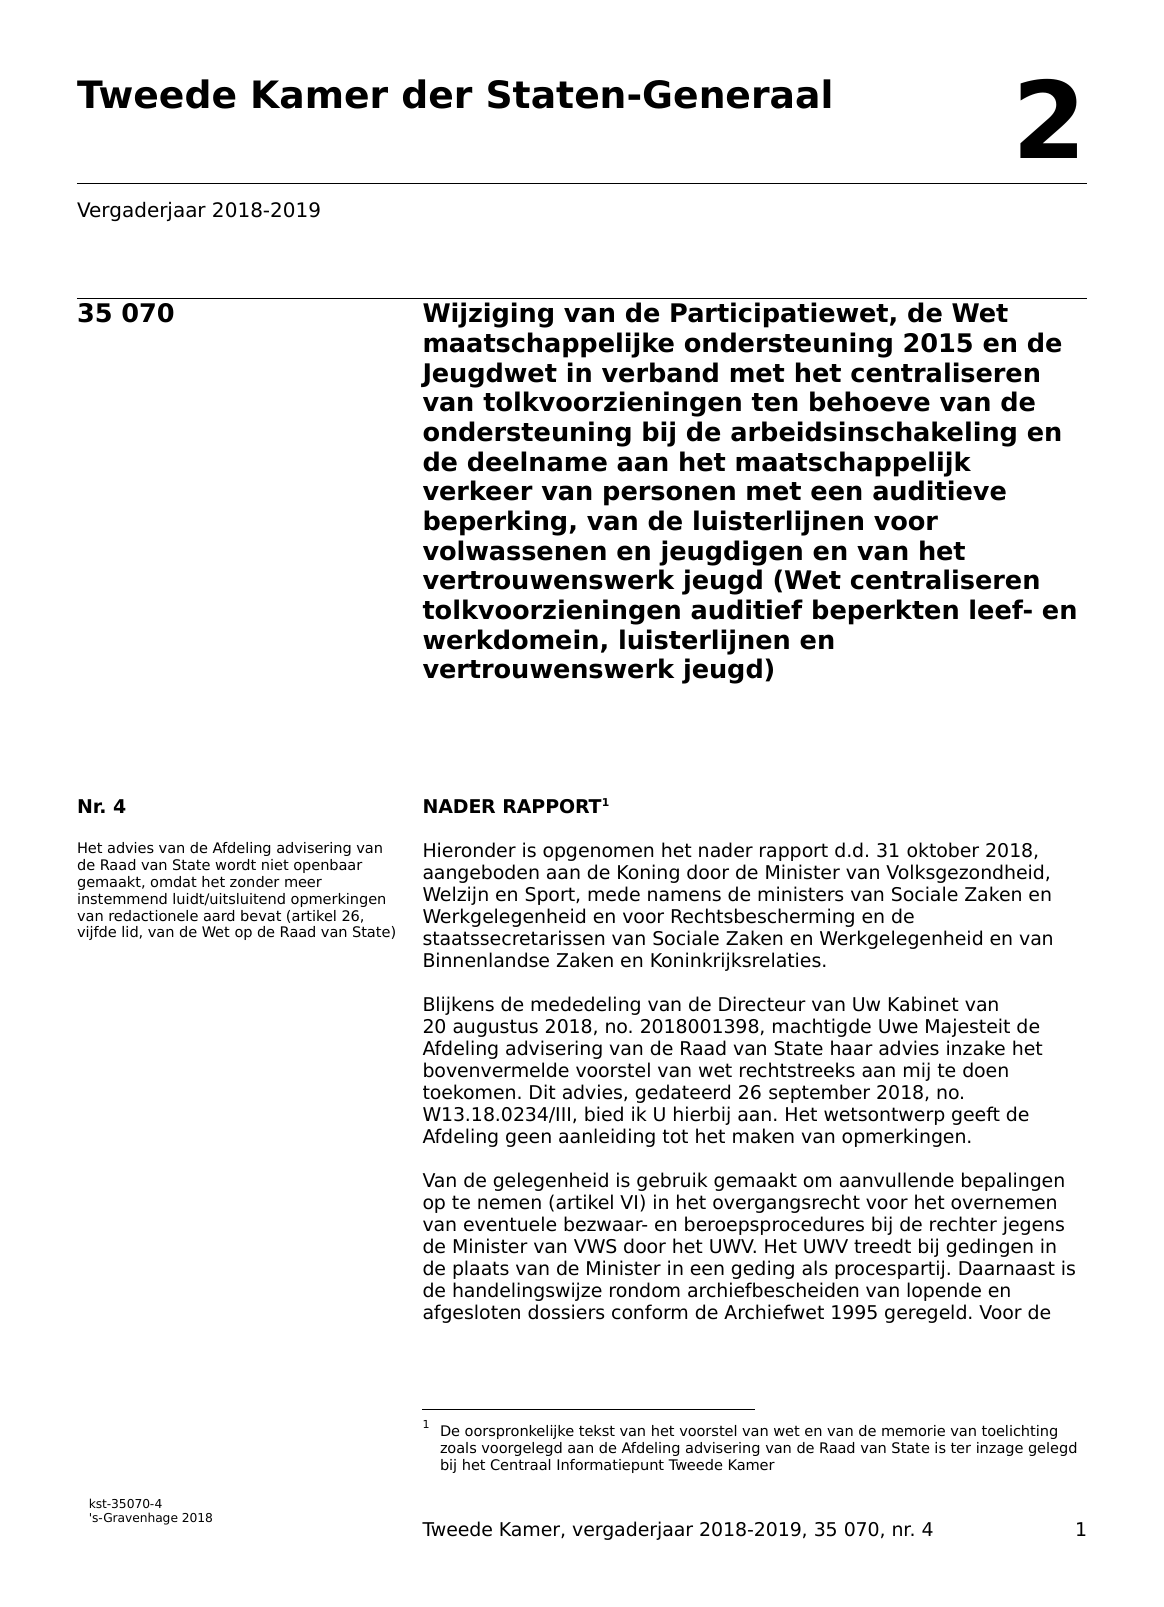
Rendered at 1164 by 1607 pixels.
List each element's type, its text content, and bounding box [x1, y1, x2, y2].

text De oorspronkelijke tekst van het voorstel van wet en van de memorie van toelichting zoals voorgelegd aan de Afdeling advisering van de Raad van State is ter inzage gelegd bij het Centraal Informatiepunt Tweede Kamer [422, 1418, 1087, 1474]
text kst-35070-4 [88, 1497, 323, 1511]
text Hieronder is opgenomen het nader rapport d.d. 31 oktober 2018, aangeboden aan de Koning door de Minister van Volksgezondheid, Welzijn en Sport, mede namens de ministers van Sociale Zaken en Werkgelegenheid en voor Rechtsbescherming en de staatssecretarissen van Sociale Zaken en Werkgelegenheid en van Binnenlandse Zaken en Koninkrijksrelaties. [422, 840, 1087, 972]
text Blijkens de mededeling van de Directeur van Uw Kabinet van 20 augustus 2018, no. 2018001398, machtigde Uwe Majesteit de Afdeling advisering van de Raad van State haar advies inzake het bovenvermelde voorstel van wet rechtstreeks aan mij te doen toekomen. Dit advies, gedateerd 26 september 2018, no. W13.18.0234/III, bied ik U hierbij aan. Het wetsontwerp geeft de Afdeling geen aanleiding tot het maken van opmerkingen. [422, 994, 1087, 1148]
text Van de gelegenheid is gebruik gemaakt om aanvullende bepalingen op te nemen (artikel VI) in het overgangsrecht voor het overnemen van eventuele bezwaar- en beroepsprocedures bij de rechter jegens de Minister van VWS door het UWV. Het UWV treedt bij gedingen in de plaats van de Minister in een geding als procespartij. Daarnaast is de handelingswijze rondom archiefbescheiden van lopende en afgesloten dossiers conform de Archiefwet 1995 geregeld. Voor de [422, 1170, 1087, 1324]
text 's-Gravenhage 2018 [88, 1511, 323, 1525]
table_header Tweede Kamer der Staten-Generaal [77, 59, 886, 183]
text Het advies van de Afdeling advisering van de Raad van State wordt niet openbaar gemaakt, omdat het zonder meer instemmend luidt/uitsluitend opmerkingen van redactionele aard bevat (artikel 26, vijfde lid, van de Wet op de Raad van State) [77, 840, 399, 941]
subtitle Nr. 4 NADER RAPPORT [77, 796, 1087, 818]
subtitle 35 070 Wijziging van de Participatiewet, de Wet maatschappelijke ondersteuning 2015 en de Jeugdwet in verband met het centraliseren van tolkvoorzieningen ten behoeve van de ondersteuning bij de arbeidsinschakeling en de deelname aan het maatschappelijk verkeer van personen met een auditieve beperking, van de luisterlijnen voor volwassenen en jeugdigen en van het vertrouwenswerk jeugd (Wet centraliseren tolkvoorzieningen auditief beperkten leef- en werkdomein, luisterlijnen en vertrouwenswerk jeugd) [77, 299, 1087, 685]
table_header 2 [886, 59, 1087, 183]
table_cell Vergaderjaar 2018-2019 [77, 184, 1087, 298]
